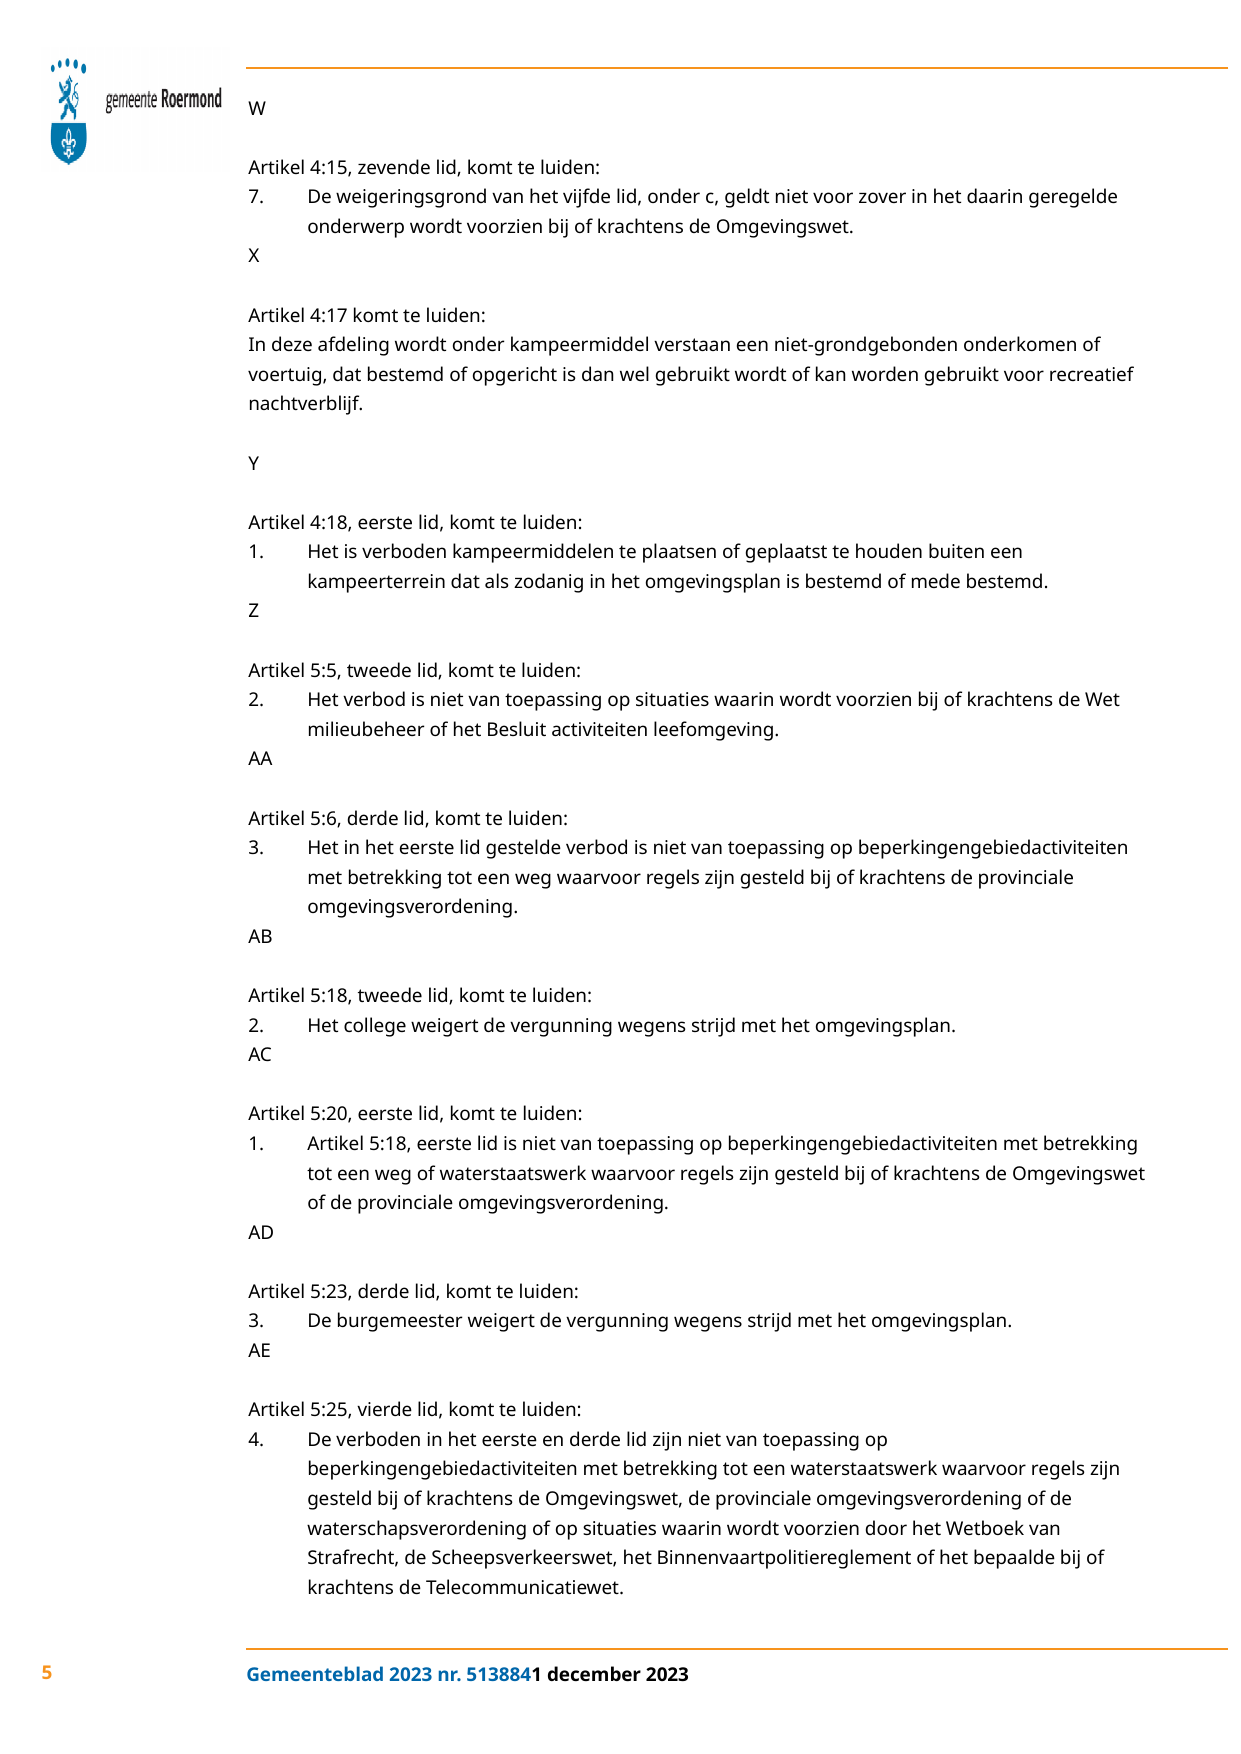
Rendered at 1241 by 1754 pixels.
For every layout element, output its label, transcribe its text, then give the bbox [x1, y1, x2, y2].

text Artikel 4:18, eerste lid, komt te luiden: [248, 509, 1152, 535]
text AD [248, 1219, 1152, 1245]
list Het verbod is niet van toepassing op situaties waarin wordt voorzien bij of krachtens de Wet milieubeheer of het Besluit activiteiten leefomgeving. [248, 686, 1152, 742]
text AC [248, 1041, 1152, 1067]
text W [248, 95, 1152, 121]
text Artikel 4:17 komt te luiden: [248, 302, 1152, 328]
list Artikel 5:18, eerste lid is niet van toepassing op beperkingengebiedactiviteiten met betrekking tot een weg of waterstaatswerk waarvoor regels zijn gesteld bij of krachtens de Omgevingswet of de provinciale omgevingsverordening. [248, 1130, 1152, 1215]
picture [41, 47, 231, 172]
text X [248, 243, 1152, 268]
text Artikel 5:23, derde lid, komt te luiden: [248, 1278, 1152, 1304]
list Het in het eerste lid gestelde verbod is niet van toepassing op beperkingengebiedactiviteiten met betrekking tot een weg waarvoor regels zijn gesteld bij of krachtens de provinciale omgevingsverordening. [248, 834, 1152, 919]
list De verboden in het eerste en derde lid zijn niet van toepassing op beperkingengebiedactiviteiten met betrekking tot een waterstaatswerk waarvoor regels zijn gesteld bij of krachtens de Omgevingswet, de provinciale omgevingsverordening of de waterschapsverordening of op situaties waarin wordt voorzien door het Wetboek van Strafrecht, de Scheepsverkeerswet, het Binnenvaartpolitiereglement of het bepaalde bij of krachtens de Telecommunicatiewet. [248, 1426, 1152, 1600]
text AE [248, 1337, 1152, 1363]
text Artikel 5:20, eerste lid, komt te luiden: [248, 1101, 1152, 1126]
text Artikel 5:6, derde lid, komt te luiden: [248, 805, 1152, 831]
list Het college weigert de vergunning wegens strijd met het omgevingsplan. [248, 1012, 1152, 1038]
text Z [248, 598, 1152, 623]
list De weigeringsgrond van het vijfde lid, onder c, geldt niet voor zover in het daarin geregelde onderwerp wordt voorzien bij of krachtens de Omgevingswet. [248, 183, 1152, 239]
text Artikel 4:15, zevende lid, komt te luiden: [248, 154, 1152, 180]
text Artikel 5:25, vierde lid, komt te luiden: [248, 1396, 1152, 1422]
text AB [248, 923, 1152, 949]
text Artikel 5:5, tweede lid, komt te luiden: [248, 657, 1152, 683]
text Y [248, 450, 1152, 476]
text AA [248, 746, 1152, 771]
list De burgemeester weigert de vergunning wegens strijd met het omgevingsplan. [248, 1308, 1152, 1333]
text Artikel 5:18, tweede lid, komt te luiden: [248, 982, 1152, 1008]
list Het is verboden kampeermiddelen te plaatsen of geplaatst te houden buiten een kampeerterrein dat als zodanig in het omgevingsplan is bestemd of mede bestemd. [248, 538, 1152, 594]
text In deze afdeling wordt onder kampeermiddel verstaan een niet-grondgebonden onderkomen of voertuig, dat bestemd of opgericht is dan wel gebruikt wordt of kan worden gebruikt voor recreatief nachtverblijf. [248, 331, 1152, 416]
